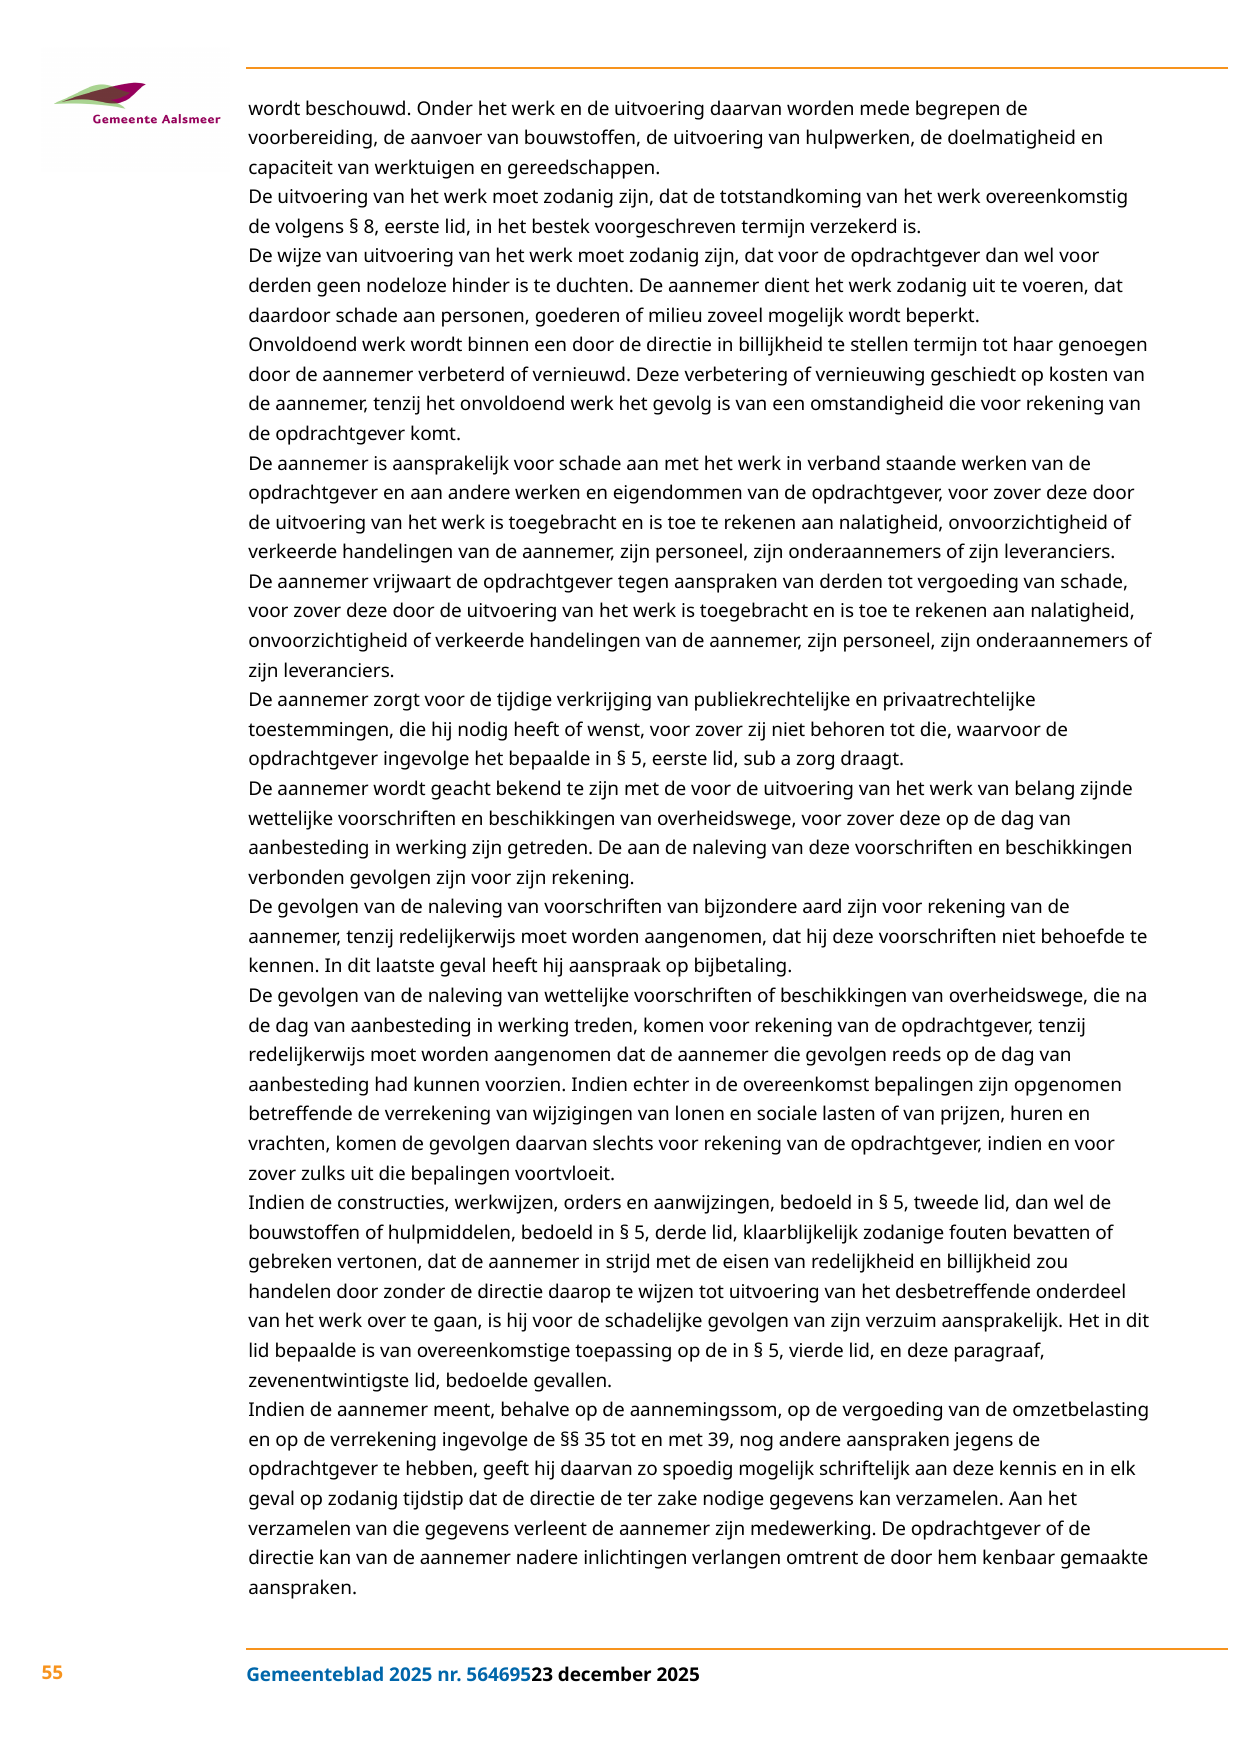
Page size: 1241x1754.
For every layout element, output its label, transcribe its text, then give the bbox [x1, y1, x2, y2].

text De wijze van uitvoering van het werk moet zodanig zijn, dat voor de opdrachtgever dan wel voor derden geen nodeloze hinder is te duchten. De aannemer dient het werk zodanig uit te voeren, dat daardoor schade aan personen, goederen of milieu zoveel mogelijk wordt beperkt. [248, 243, 1152, 328]
text De uitvoering van het werk moet zodanig zijn, dat de totstandkoming van het werk overeenkomstig de volgens § 8, eerste lid, in het bestek voorgeschreven termijn verzekerd is. [248, 183, 1152, 239]
text De aannemer zorgt voor de tijdige verkrijging van publiekrechtelijke en privaatrechtelijke toestemmingen, die hij nodig heeft of wenst, voor zover zij niet behoren tot die, waarvoor de opdrachtgever ingevolge het bepaalde in § 5, eerste lid, sub a zorg draagt. [248, 686, 1152, 771]
text De aannemer is aansprakelijk voor schade aan met het werk in verband staande werken van de opdrachtgever en aan andere werken en eigendommen van de opdrachtgever, voor zover deze door de uitvoering van het werk is toegebracht en is toe te rekenen aan nalatigheid, onvoorzichtigheid of verkeerde handelingen van de aannemer, zijn personeel, zijn onderaannemers of zijn leveranciers. [248, 450, 1152, 564]
text De aannemer wordt geacht bekend te zijn met de voor de uitvoering van het werk van belang zijnde wettelijke voorschriften en beschikkingen van overheidswege, voor zover deze op de dag van aanbesteding in werking zijn getreden. De aan de naleving van deze voorschriften en beschikkingen verbonden gevolgen zijn voor zijn rekening. [248, 775, 1152, 890]
text De aannemer vrijwaart de opdrachtgever tegen aanspraken van derden tot vergoeding van schade, voor zover deze door de uitvoering van het werk is toegebracht en is toe te rekenen aan nalatigheid, onvoorzichtigheid of verkeerde handelingen van de aannemer, zijn personeel, zijn onderaannemers of zijn leveranciers. [248, 568, 1152, 683]
text De gevolgen van de naleving van wettelijke voorschriften of beschikkingen van overheidswege, die na de dag van aanbesteding in werking treden, komen voor rekening van de opdrachtgever, tenzij redelijkerwijs moet worden aangenomen dat de aannemer die gevolgen reeds op de dag van aanbesteding had kunnen voorzien. Indien echter in de overeenkomst bepalingen zijn opgenomen betreffende de verrekening van wijzigingen van lonen en sociale lasten of van prijzen, huren en vrachten, komen de gevolgen daarvan slechts voor rekening van de opdrachtgever, indien en voor zover zulks uit die bepalingen voortvloeit. [248, 982, 1152, 1186]
text Onvoldoend werk wordt binnen een door de directie in billijkheid te stellen termijn tot haar genoegen door de aannemer verbeterd of vernieuwd. Deze verbetering of vernieuwing geschiedt op kosten van de aannemer, tenzij het onvoldoend werk het gevolg is van een omstandigheid die voor rekening van de opdrachtgever komt. [248, 331, 1152, 446]
text wordt beschouwd. Onder het werk en de uitvoering daarvan worden mede begrepen de voorbereiding, de aanvoer van bouwstoffen, de uitvoering van hulpwerken, de doelmatigheid en capaciteit van werktuigen en gereedschappen. [248, 95, 1152, 180]
text Indien de aannemer meent, behalve op de aannemingssom, op de vergoeding van de omzetbelasting en op de verrekening ingevolge de §§ 35 tot en met 39, nog andere aanspraken jegens de opdrachtgever te hebben, geeft hij daarvan zo spoedig mogelijk schriftelijk aan deze kennis en in elk geval op zodanig tijdstip dat de directie de ter zake nodige gegevens kan verzamelen. Aan het verzamelen van die gegevens verleent de aannemer zijn medewerking. De opdrachtgever of de directie kan van de aannemer nadere inlichtingen verlangen omtrent de door hem kenbaar gemaakte aanspraken. [248, 1396, 1152, 1600]
text Indien de constructies, werkwijzen, orders en aanwijzingen, bedoeld in § 5, tweede lid, dan wel de bouwstoffen of hulpmiddelen, bedoeld in § 5, derde lid, klaarblijkelijk zodanige fouten bevatten of gebreken vertonen, dat de aannemer in strijd met de eisen van redelijkheid en billijkheid zou handelen door zonder de directie daarop te wijzen tot uitvoering van het desbetreffende onderdeel van het werk over te gaan, is hij voor de schadelijke gevolgen van zijn verzuim aansprakelijk. Het in dit lid bepaalde is van overeenkomstige toepassing op de in § 5, vierde lid, en deze paragraaf, zevenentwintigste lid, bedoelde gevallen. [248, 1189, 1152, 1393]
text De gevolgen van de naleving van voorschriften van bijzondere aard zijn voor rekening van de aannemer, tenzij redelijkerwijs moet worden aangenomen, dat hij deze voorschriften niet behoefde te kennen. In dit laatste geval heeft hij aanspraak op bijbetaling. [248, 893, 1152, 978]
picture [41, 47, 231, 172]
